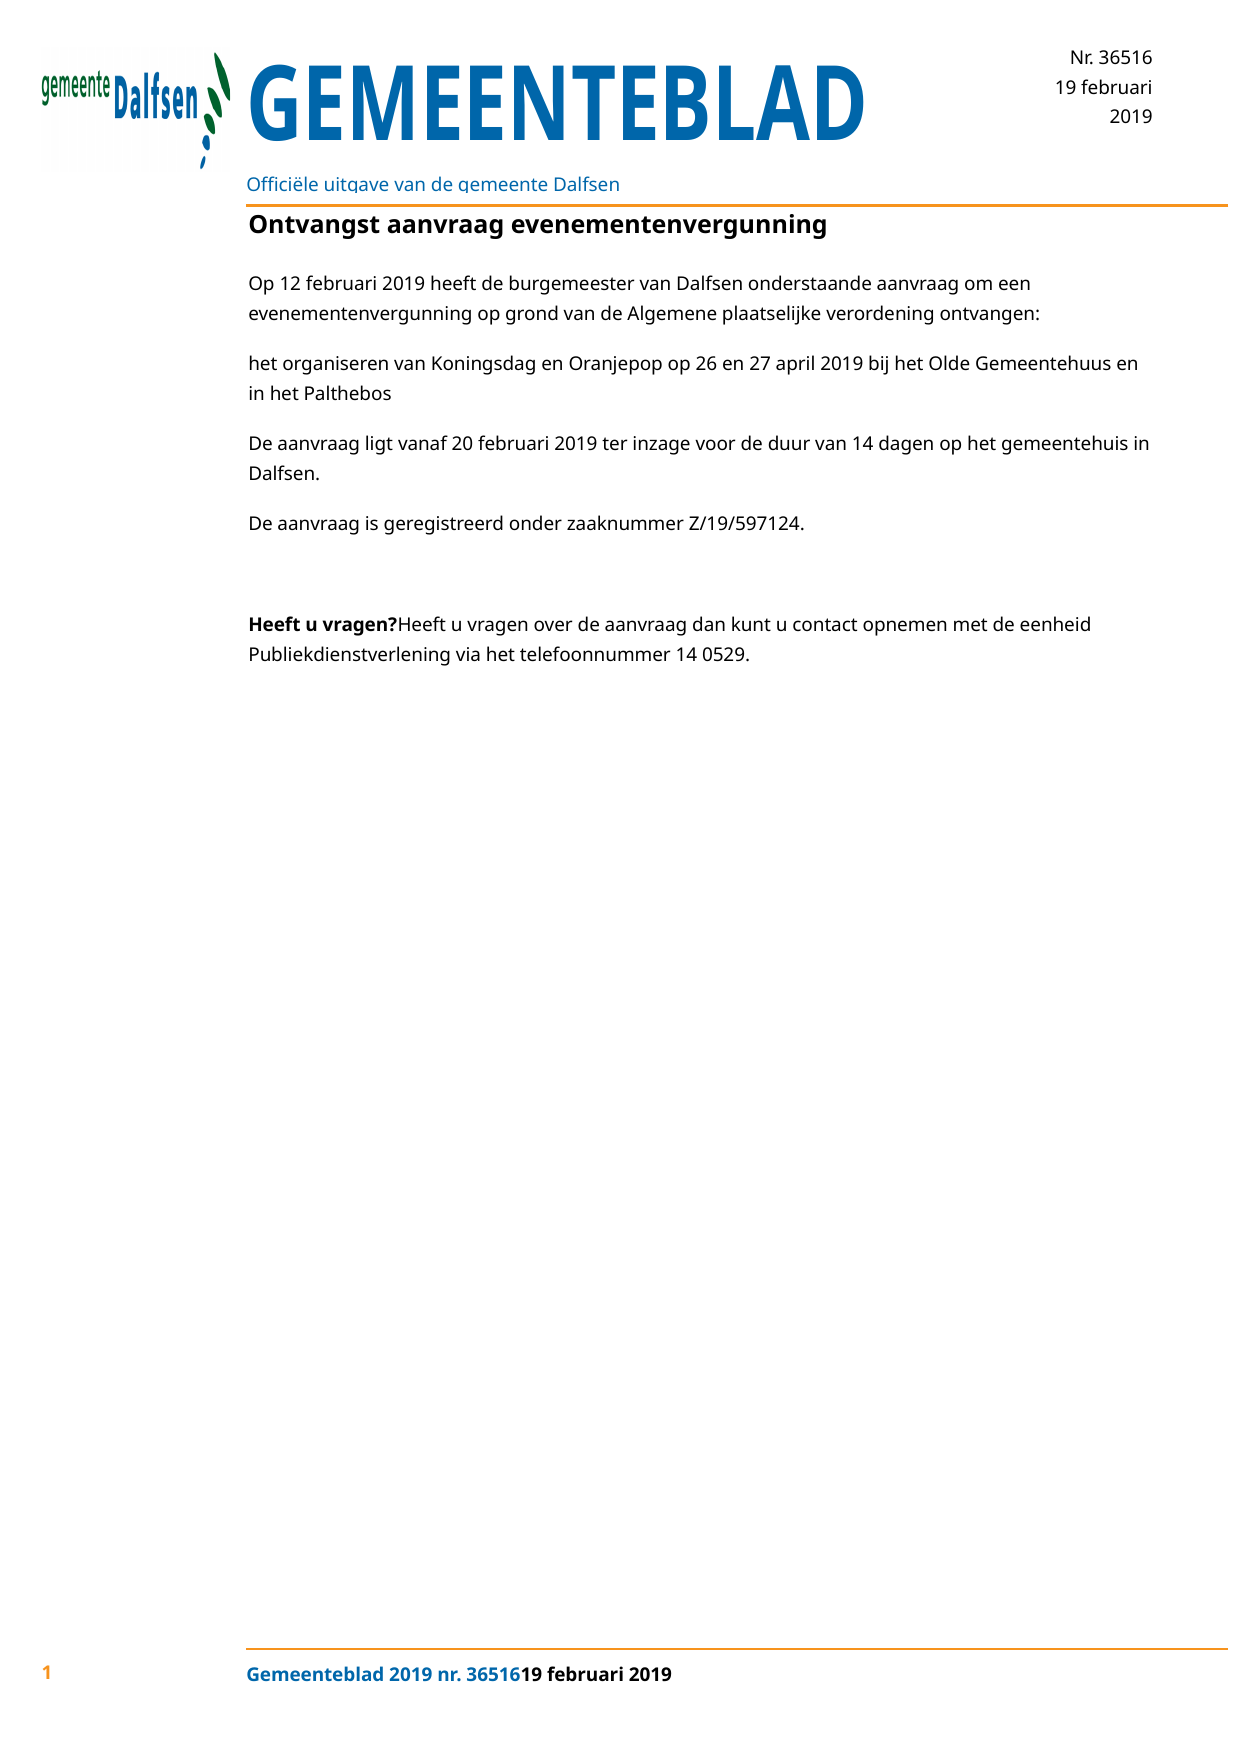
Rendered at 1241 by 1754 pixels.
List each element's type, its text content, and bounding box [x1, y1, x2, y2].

text De aanvraag is geregistreerd onder zaaknummer Z/19/597124. [248, 510, 1152, 536]
text Op 12 februari 2019 heeft de burgemeester van Dalfsen onderstaande aanvraag om een evenementenvergunning op grond van de Algemene plaatselijke verordening ontvangen: [248, 270, 1152, 326]
picture [41, 47, 231, 172]
text Ontvangst aanvraag evenementenvergunning [248, 207, 1152, 241]
text De aanvraag ligt vanaf 20 februari 2019 ter inzage voor de duur van 14 dagen op het gemeentehuis in Dalfsen. [248, 430, 1152, 486]
text Heeft u vragen?Heeft u vragen over de aanvraag dan kunt u contact opnemen met de eenheid Publiekdienstverlening via het telefoonnummer 14 0529. [248, 611, 1152, 666]
text het organiseren van Koningsdag en Oranjepop op 26 en 27 april 2019 bij het Olde Gemeentehuus en in het Palthebos [248, 350, 1152, 406]
